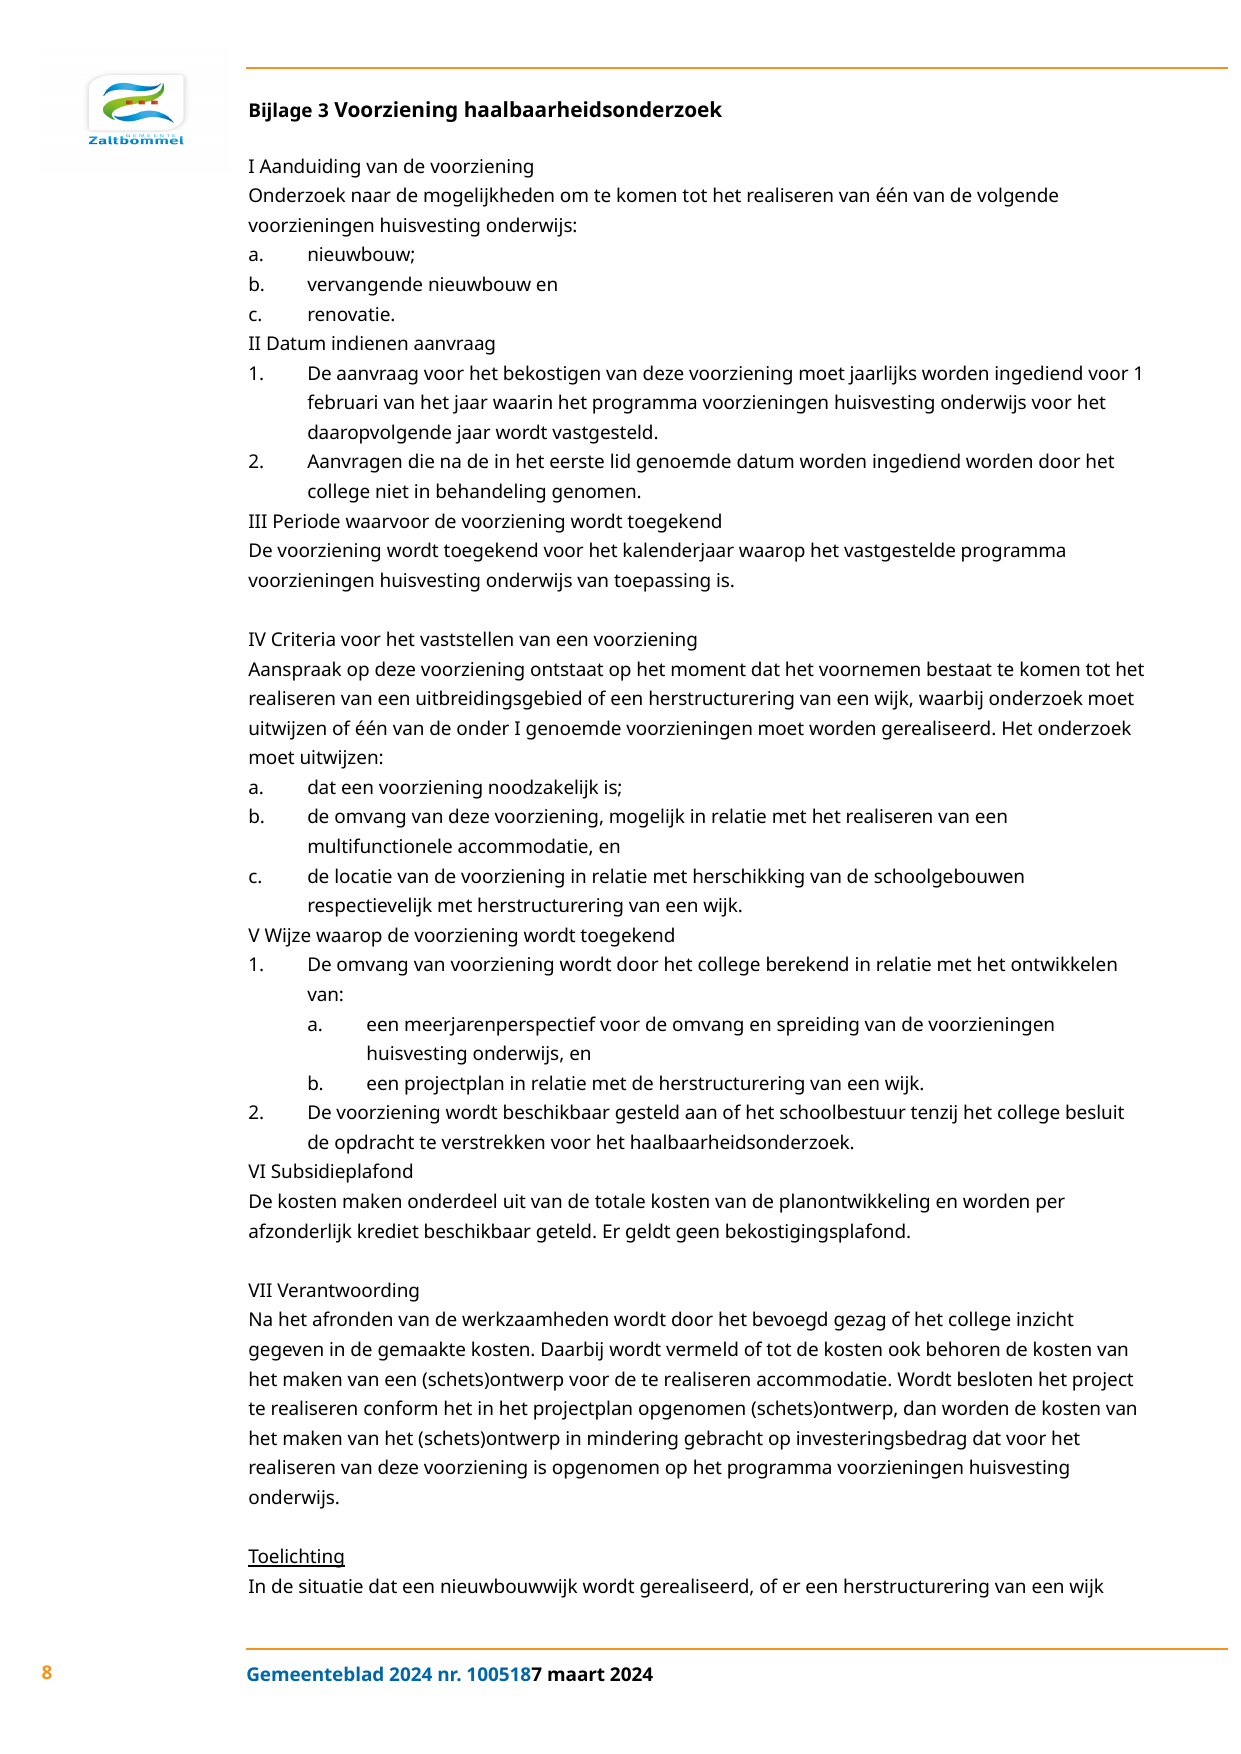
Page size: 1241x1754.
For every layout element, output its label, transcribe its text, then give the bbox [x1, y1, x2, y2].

list de omvang van deze voorziening, mogelijk in relatie met het realiseren van een multifunctionele accommodatie, en [248, 804, 1152, 859]
text III Periode waarvoor de voorziening wordt toegekend [248, 508, 1152, 534]
list De aanvraag voor het bekostigen van deze voorziening moet jaarlijks worden ingediend voor 1 februari van het jaar waarin het programma voorzieningen huisvesting onderwijs voor het daaropvolgende jaar wordt vastgesteld. [248, 360, 1152, 445]
text VII Verantwoording [248, 1277, 1152, 1303]
list dat een voorziening noodzakelijk is; [248, 774, 1152, 800]
list Aanvragen die na de in het eerste lid genoemde datum worden ingediend worden door het college niet in behandeling genomen. [248, 449, 1152, 504]
list renovatie. [248, 301, 1152, 327]
list vervangende nieuwbouw en [248, 271, 1152, 297]
text De kosten maken onderdeel uit van de totale kosten van de planontwikkeling en worden per afzonderlijk krediet beschikbaar geteld. Er geldt geen bekostigingsplafond. [248, 1188, 1152, 1244]
text De voorziening wordt toegekend voor het kalenderjaar waarop het vastgestelde programma voorzieningen huisvesting onderwijs van toepassing is. [248, 537, 1152, 593]
text VI Subsidieplafond [248, 1159, 1152, 1184]
text II Datum indienen aanvraag [248, 330, 1152, 356]
text IV Criteria voor het vaststellen van een voorziening [248, 626, 1152, 652]
text I Aanduiding van de voorziening [248, 153, 1152, 179]
text Toelichting [248, 1543, 1152, 1569]
list de locatie van de voorziening in relatie met herschikking van de schoolgebouwen respectievelijk met herstructurering van een wijk. [248, 863, 1152, 918]
list De omvang van voorziening wordt door het college berekend in relatie met het ontwikkelen van: [248, 952, 1152, 1007]
list een meerjarenperspectief voor de omvang en spreiding van de voorzieningen huisvesting onderwijs, en [307, 1011, 1152, 1066]
picture [41, 47, 231, 172]
text Onderzoek naar de mogelijkheden om te komen tot het realiseren van één van de volgende voorzieningen huisvesting onderwijs: [248, 182, 1152, 238]
text Aanspraak op deze voorziening ontstaat op het moment dat het voornemen bestaat te komen tot het realiseren van een uitbreidingsgebied of een herstructurering van een wijk, waarbij onderzoek moet uitwijzen of één van de onder I genoemde voorzieningen moet worden gerealiseerd. Het onderzoek moet uitwijzen: [248, 656, 1152, 770]
list De voorziening wordt beschikbaar gesteld aan of het schoolbestuur tenzij het college besluit de opdracht te verstrekken voor het haalbaarheidsonderzoek. [248, 1099, 1152, 1155]
list nieuwbouw; [248, 242, 1152, 267]
list een projectplan in relatie met de herstructurering van een wijk. [307, 1070, 1152, 1096]
text Na het afronden van de werkzaamheden wordt door het bevoegd gezag of het college inzicht gegeven in de gemaakte kosten. Daarbij wordt vermeld of tot de kosten ook behoren de kosten van het maken van een (schets)ontwerp voor de te realiseren accommodatie. Wordt besloten het project te realiseren conform het in het projectplan opgenomen (schets)ontwerp, dan worden de kosten van het maken van het (schets)ontwerp in mindering gebracht op investeringsbedrag dat voor het realiseren van deze voorziening is opgenomen op het programma voorzieningen huisvesting onderwijs. [248, 1307, 1152, 1510]
text V Wijze waarop de voorziening wordt toegekend [248, 922, 1152, 948]
text Bijlage 3 Voorziening haalbaarheidsonderzoek [248, 95, 1152, 123]
text In de situatie dat een nieuwbouwwijk wordt gerealiseerd, of er een herstructurering van een wijk [248, 1573, 1152, 1599]
